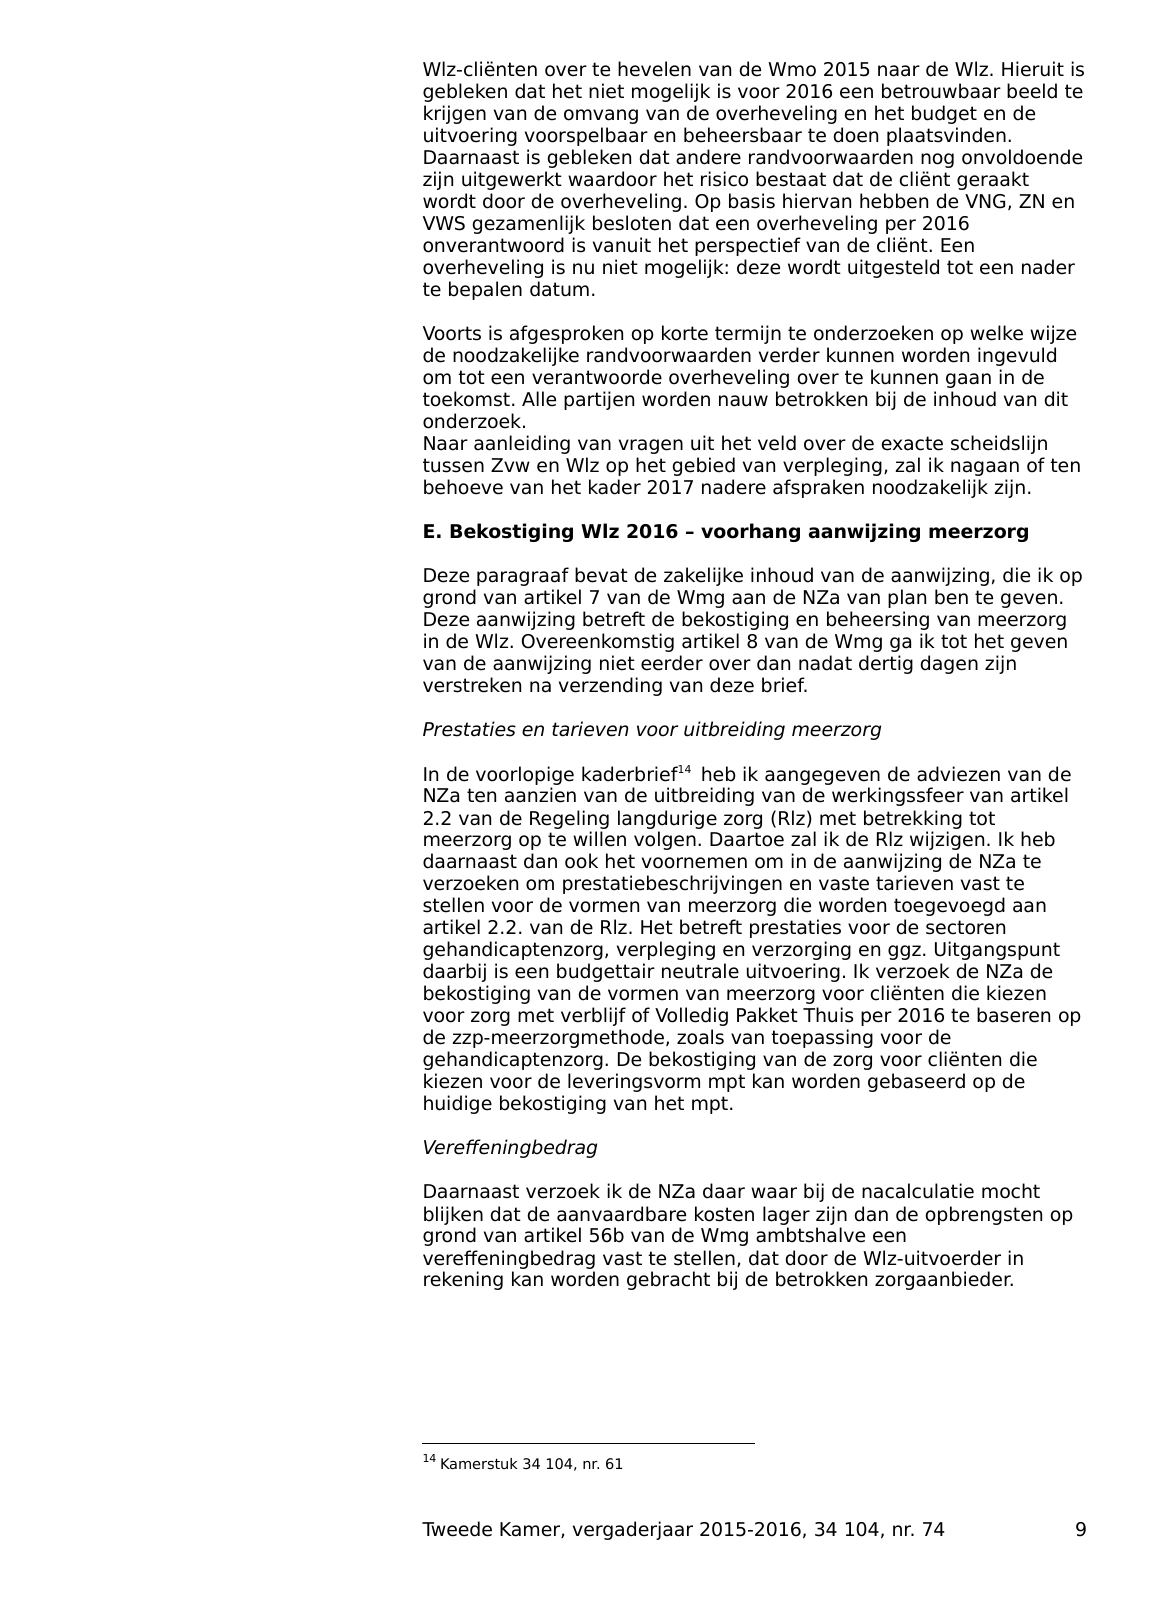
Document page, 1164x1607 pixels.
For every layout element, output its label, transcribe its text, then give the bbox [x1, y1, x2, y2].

text Kamerstuk 34 104, nr. 61 [422, 1452, 1087, 1474]
text Wlz-cliënten over te hevelen van de Wmo 2015 naar de Wlz. Hieruit is gebleken dat het niet mogelijk is voor 2016 een betrouwbaar beeld te krijgen van de omvang van de overheveling en het budget en de uitvoering voorspelbaar en beheersbaar te doen plaatsvinden. Daarnaast is gebleken dat andere randvoorwaarden nog onvoldoende zijn uitgewerkt waardoor het risico bestaat dat de cliënt geraakt wordt door de overheveling. Op basis hiervan hebben de VNG, ZN en VWS gezamenlijk besloten dat een overheveling per 2016 onverantwoord is vanuit het perspectief van de cliënt. Een overheveling is nu niet mogelijk: deze wordt uitgesteld tot een nader te bepalen datum. [422, 59, 1087, 301]
text Daarnaast verzoek ik de NZa daar waar bij de nacalculatie mocht blijken dat de aanvaardbare kosten lager zijn dan de opbrengsten op grond van artikel 56b van de Wmg ambtshalve een vereffeningbedrag vast te stellen, dat door de Wlz-uitvoerder in rekening kan worden gebracht bij de betrokken zorgaanbieder. [422, 1181, 1087, 1291]
text Naar aanleiding van vragen uit het veld over de exacte scheidslijn tussen Zvw en Wlz op het gebied van verpleging, zal ik nagaan of ten behoeve van het kader 2017 nadere afspraken noodzakelijk zijn. [422, 433, 1087, 499]
text In de voorlopige kaderbrief heb ik aangegeven de adviezen van de NZa ten aanzien van de uitbreiding van de werkingssfeer van artikel 2.2 van de Regeling langdurige zorg (Rlz) met betrekking tot meerzorg op te willen volgen. Daartoe zal ik de Rlz wijzigen. Ik heb daarnaast dan ook het voornemen om in de aanwijzing de NZa te verzoeken om prestatiebeschrijvingen en vaste tarieven vast te stellen voor de vormen van meerzorg die worden toegevoegd aan artikel 2.2. van de Rlz. Het betreft prestaties voor de sectoren gehandicaptenzorg, verpleging en verzorging en ggz. Uitgangspunt daarbij is een budgettair neutrale uitvoering. Ik verzoek de NZa de bekostiging van de vormen van meerzorg voor cliënten die kiezen voor zorg met verblijf of Volledig Pakket Thuis per 2016 te baseren op de zzp-meerzorgmethode, zoals van toepassing voor de gehandicaptenzorg. De bekostiging van de zorg voor cliënten die kiezen voor de leveringsvorm mpt kan worden gebaseerd op de huidige bekostiging van het mpt. [422, 763, 1087, 1115]
subtitle E. Bekostiging Wlz 2016 – voorhang aanwijzing meerzorg [422, 521, 1087, 543]
subtitle Prestaties en tarieven voor uitbreiding meerzorg [422, 719, 1087, 741]
text Voorts is afgesproken op korte termijn te onderzoeken op welke wijze de noodzakelijke randvoorwaarden verder kunnen worden ingevuld om tot een verantwoorde overheveling over te kunnen gaan in de toekomst. Alle partijen worden nauw betrokken bij de inhoud van dit onderzoek. [422, 323, 1087, 433]
subtitle Vereffeningbedrag [422, 1137, 1087, 1159]
text Deze paragraaf bevat de zakelijke inhoud van de aanwijzing, die ik op grond van artikel 7 van de Wmg aan de NZa van plan ben te geven. Deze aanwijzing betreft de bekostiging en beheersing van meerzorg in de Wlz. Overeenkomstig artikel 8 van de Wmg ga ik tot het geven van de aanwijzing niet eerder over dan nadat dertig dagen zijn verstreken na verzending van deze brief. [422, 565, 1087, 697]
